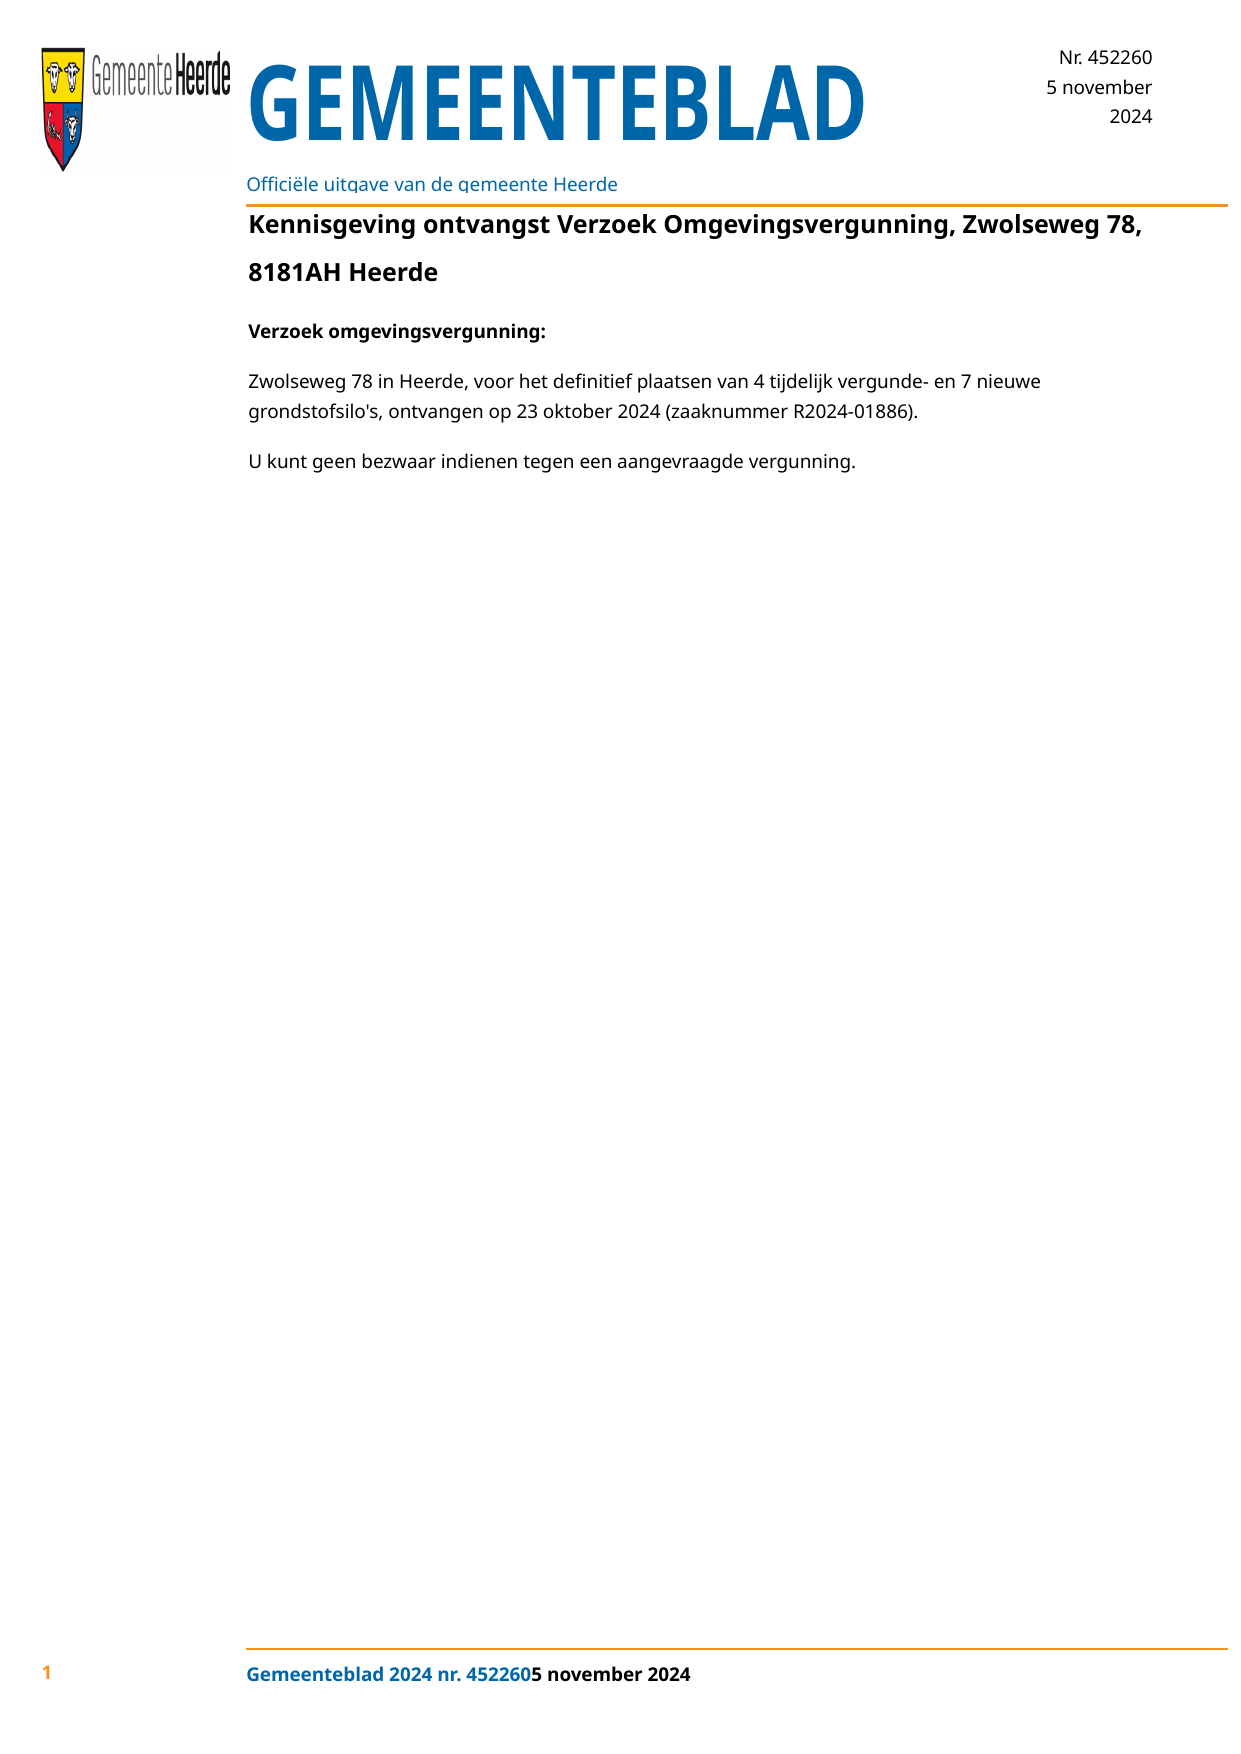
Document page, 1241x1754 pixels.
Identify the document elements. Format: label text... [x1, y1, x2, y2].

text U kunt geen bezwaar indienen tegen een aangevraagde vergunning. [248, 448, 1152, 474]
text Zwolseweg 78 in Heerde, voor het definitief plaatsen van 4 tijdelijk vergunde- en 7 nieuwe grondstofsilo's, ontvangen op 23 oktober 2024 (zaaknummer R2024-01886). [248, 368, 1152, 424]
picture [41, 47, 231, 172]
text Verzoek omgevingsvergunning: [248, 318, 1152, 344]
text Kennisgeving ontvangst Verzoek Omgevingsvergunning, Zwolseweg 78, 8181AH Heerde [248, 207, 1152, 288]
